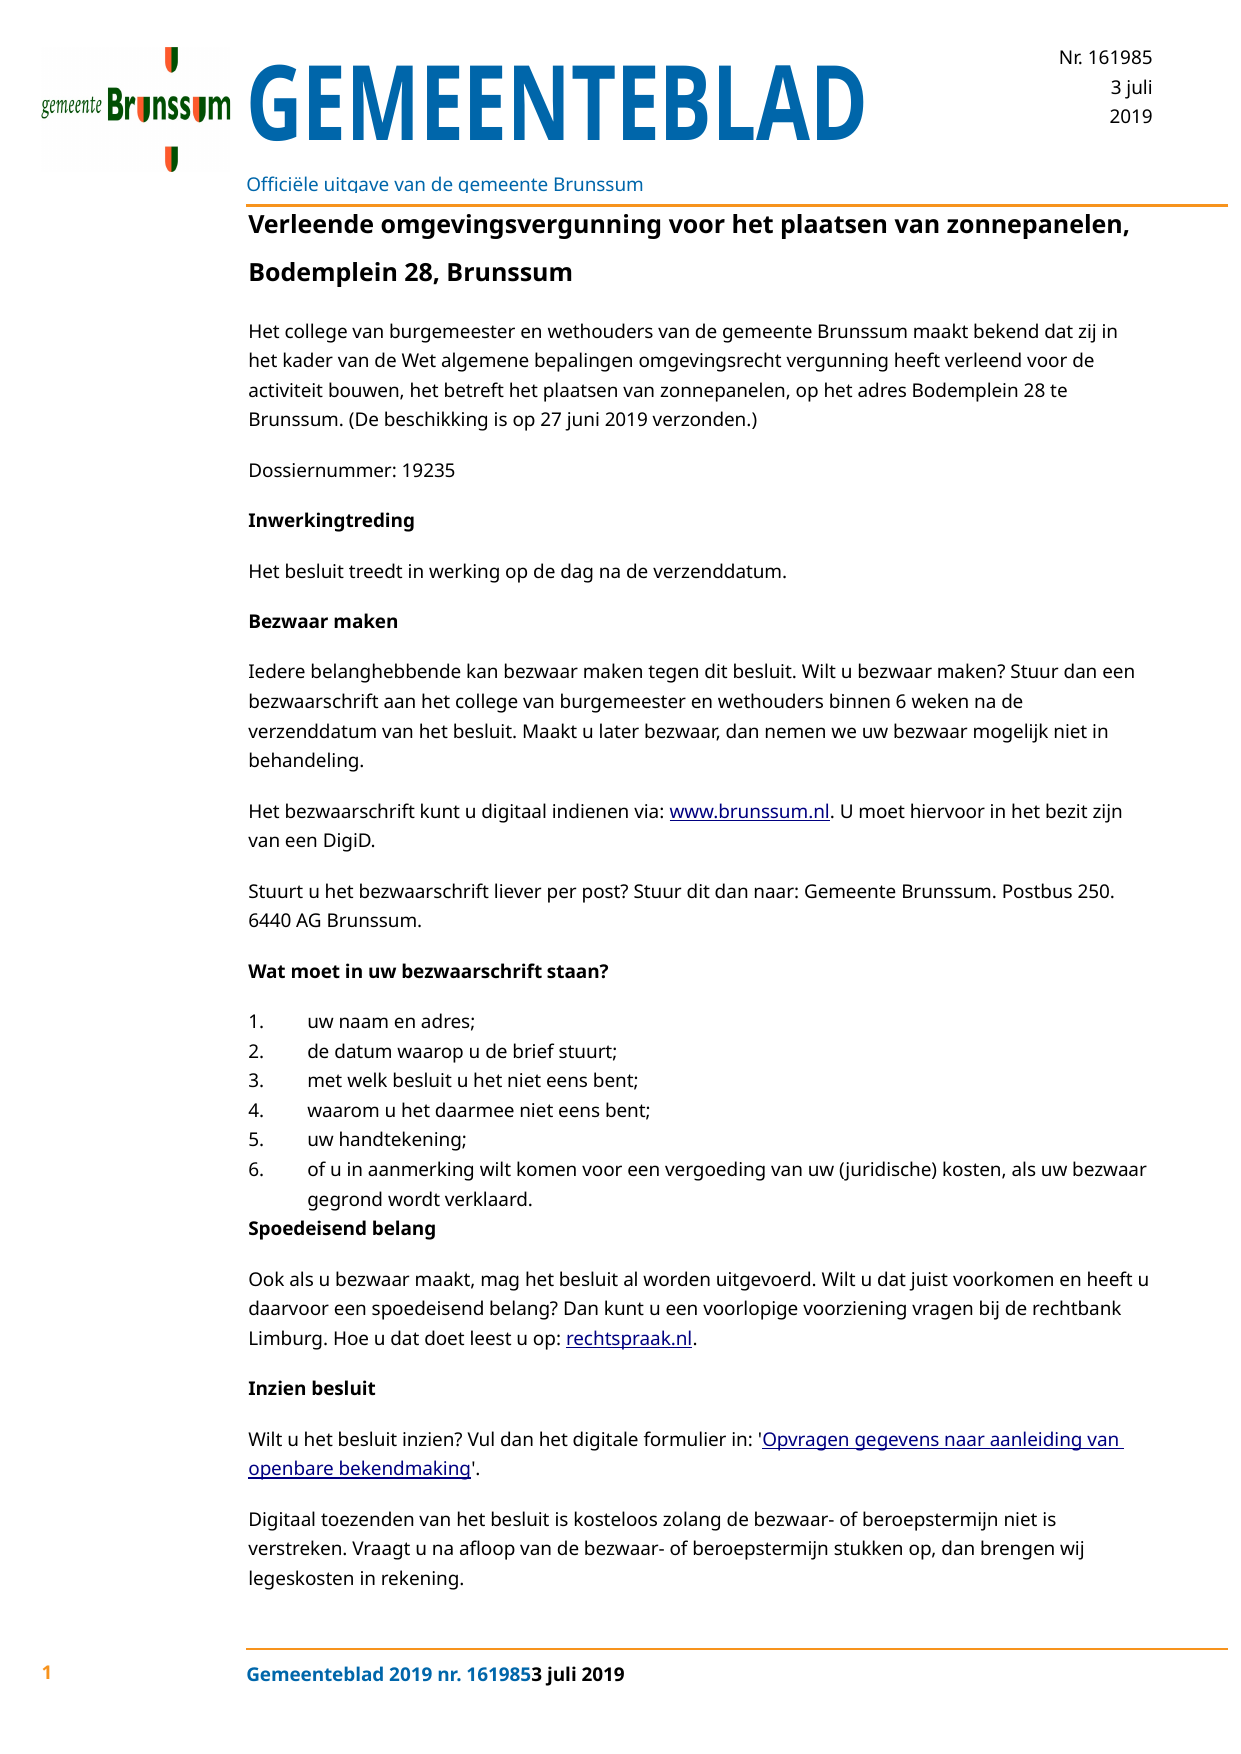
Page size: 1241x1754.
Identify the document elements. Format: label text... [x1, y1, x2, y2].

text Bezwaar maken [248, 608, 1152, 634]
text Wat moet in uw bezwaarschrift staan? [248, 958, 1152, 984]
picture [41, 47, 231, 172]
text Dossiernummer: 19235 [248, 457, 1152, 483]
text Wilt u het besluit inzien? Vul dan het digitale formulier in: 'Opvragen gegevens naar aanleiding van openbare bekendmaking'. [248, 1426, 1152, 1481]
text Het besluit treedt in werking op de dag na de verzenddatum. [248, 558, 1152, 584]
list waarom u het daarmee niet eens bent; [248, 1097, 1152, 1123]
text Inzien besluit [248, 1375, 1152, 1401]
list de datum waarop u de brief stuurt; [248, 1038, 1152, 1064]
text Het college van burgemeester en wethouders van de gemeente Brunssum maakt bekend dat zij in het kader van de Wet algemene bepalingen omgevingsrecht vergunning heeft verleend voor de activiteit bouwen, het betreft het plaatsen van zonnepanelen, op het adres Bodemplein 28 te Brunssum. (De beschikking is op 27 juni 2019 verzonden.) [248, 318, 1152, 432]
text Iedere belanghebbende kan bezwaar maken tegen dit besluit. Wilt u bezwaar maken? Stuur dan een bezwaarschrift aan het college van burgemeester en wethouders binnen 6 weken na de verzenddatum van het besluit. Maakt u later bezwaar, dan nemen we uw bezwaar mogelijk niet in behandeling. [248, 659, 1152, 773]
text Stuurt u het bezwaarschrift liever per post? Stuur dit dan naar: Gemeente Brunssum. Postbus 250. 6440 AG Brunssum. [248, 878, 1152, 933]
text Het bezwaarschrift kunt u digitaal indienen via: www.brunssum.nl. U moet hiervoor in het bezit zijn van een DigiD. [248, 798, 1152, 853]
list met welk besluit u het niet eens bent; [248, 1067, 1152, 1093]
list uw naam en adres; [248, 1008, 1152, 1034]
text Spoedeisend belang [248, 1215, 1152, 1241]
text Ook als u bezwaar maakt, mag het besluit al worden uitgevoerd. Wilt u dat juist voorkomen en heeft u daarvoor een spoedeisend belang? Dan kunt u een voorlopige voorziening vragen bij de rechtbank Limburg. Hoe u dat doet leest u op: rechtspraak.nl. [248, 1266, 1152, 1351]
list uw handtekening; [248, 1127, 1152, 1152]
list of u in aanmerking wilt komen voor een vergoeding van uw (juridische) kosten, als uw bezwaar gegrond wordt verklaard. [248, 1156, 1152, 1212]
text Digitaal toezenden van het besluit is kosteloos zolang de bezwaar- of beroepstermijn niet is verstreken. Vraagt u na afloop van de bezwaar- of beroepstermijn stukken op, dan brengen wij legeskosten in rekening. [248, 1506, 1152, 1591]
text Verleende omgevingsvergunning voor het plaatsen van zonnepanelen, Bodemplein 28, Brunssum [248, 207, 1152, 288]
text Inwerkingtreding [248, 507, 1152, 533]
